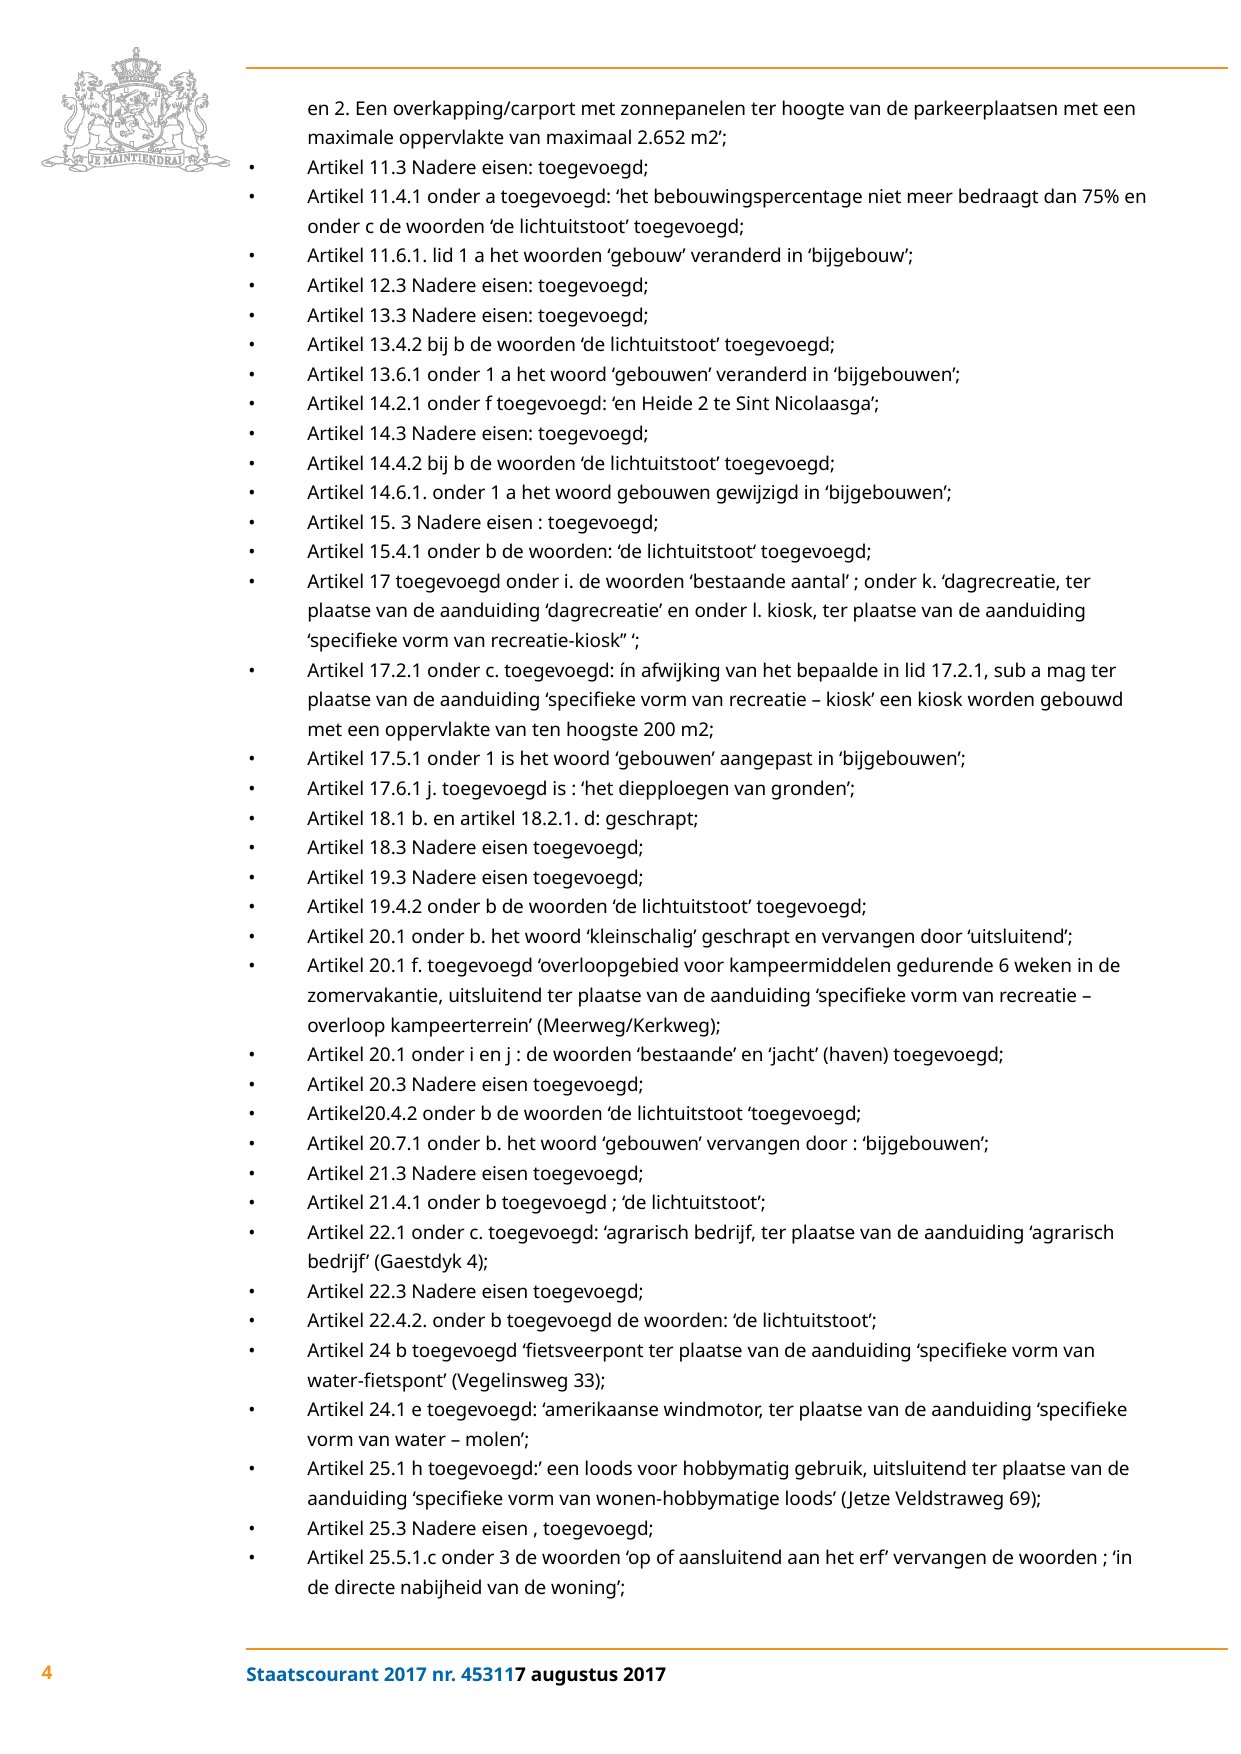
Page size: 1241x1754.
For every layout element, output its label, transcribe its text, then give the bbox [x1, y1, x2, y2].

list Artikel 20.7.1 onder b. het woord ‘gebouwen’ vervangen door : ‘bijgebouwen’; [248, 1130, 1152, 1156]
list Artikel 17.2.1 onder c. toegevoegd: ín afwijking van het bepaalde in lid 17.2.1, sub a mag ter plaatse van de aanduiding ‘specifieke vorm van recreatie – kiosk’ een kiosk worden gebouwd met een oppervlakte van ten hoogste 200 m2; [248, 657, 1152, 742]
list Artikel 20.1 onder b. het woord ‘kleinschalig’ geschrapt en vervangen door ‘uitsluitend’; [248, 923, 1152, 949]
list Artikel 19.3 Nadere eisen toegevoegd; [248, 864, 1152, 890]
list Artikel 19.4.2 onder b de woorden ‘de lichtuitstoot’ toegevoegd; [248, 893, 1152, 919]
list Artikel 12.3 Nadere eisen: toegevoegd; [248, 272, 1152, 298]
list Artikel 15.4.1 onder b de woorden: ‘de lichtuitstoot‘ toegevoegd; [248, 538, 1152, 564]
list Artikel 11.3 Nadere eisen: toegevoegd; [248, 154, 1152, 180]
list Artikel 25.5.1.c onder 3 de woorden ‘op of aansluitend aan het erf’ vervangen de woorden ; ‘in de directe nabijheid van de woning’; [248, 1544, 1152, 1600]
list Artikel 13.6.1 onder 1 a het woord ‘gebouwen’ veranderd in ‘bijgebouwen’; [248, 361, 1152, 387]
list Artikel 18.1 b. en artikel 18.2.1. d: geschrapt; [248, 805, 1152, 831]
list Artikel 25.1 h toegevoegd:’ een loods voor hobbymatig gebruik, uitsluitend ter plaatse van de aanduiding ‘specifieke vorm van wonen-hobbymatige loods’ (Jetze Veldstraweg 69); [248, 1456, 1152, 1511]
list Artikel 22.4.2. onder b toegevoegd de woorden: ‘de lichtuitstoot’; [248, 1308, 1152, 1333]
list Artikel 25.3 Nadere eisen , toegevoegd; [248, 1515, 1152, 1541]
list en 2. Een overkapping/carport met zonnepanelen ter hoogte van de parkeerplaatsen met een maximale oppervlakte van maximaal 2.652 m2’; [248, 95, 1152, 150]
list Artikel 11.6.1. lid 1 a het woorden ‘gebouw’ veranderd in ‘bijgebouw’; [248, 243, 1152, 268]
list Artikel 22.3 Nadere eisen toegevoegd; [248, 1278, 1152, 1304]
list Artikel 15. 3 Nadere eisen : toegevoegd; [248, 509, 1152, 535]
list Artikel 14.6.1. onder 1 a het woord gebouwen gewijzigd in ‘bijgebouwen’; [248, 479, 1152, 505]
list Artikel 24.1 e toegevoegd: ‘amerikaanse windmotor, ter plaatse van de aanduiding ‘specifieke vorm van water – molen’; [248, 1396, 1152, 1452]
list Artikel 21.4.1 onder b toegevoegd ; ‘de lichtuitstoot’; [248, 1189, 1152, 1215]
list Artikel 20.3 Nadere eisen toegevoegd; [248, 1071, 1152, 1097]
list Artikel 14.3 Nadere eisen: toegevoegd; [248, 420, 1152, 446]
list Artikel20.4.2 onder b de woorden ‘de lichtuitstoot ‘toegevoegd; [248, 1101, 1152, 1126]
list Artikel 21.3 Nadere eisen toegevoegd; [248, 1160, 1152, 1186]
list Artikel 20.1 onder i en j : de woorden ‘bestaande’ en ‘jacht’ (haven) toegevoegd; [248, 1041, 1152, 1067]
list Artikel 14.2.1 onder f toegevoegd: ‘en Heide 2 te Sint Nicolaasga’; [248, 391, 1152, 416]
list Artikel 17.6.1 j. toegevoegd is : ‘het diepploegen van gronden’; [248, 775, 1152, 801]
list Artikel 17 toegevoegd onder i. de woorden ‘bestaande aantal’ ; onder k. ‘dagrecreatie, ter plaatse van de aanduiding ‘dagrecreatie’ en onder l. kiosk, ter plaatse van de aanduiding ‘specifieke vorm van recreatie-kiosk’’ ‘; [248, 568, 1152, 653]
picture [41, 47, 231, 172]
list Artikel 14.4.2 bij b de woorden ‘de lichtuitstoot’ toegevoegd; [248, 450, 1152, 476]
list Artikel 17.5.1 onder 1 is het woord ‘gebouwen’ aangepast in ‘bijgebouwen’; [248, 746, 1152, 771]
list Artikel 20.1 f. toegevoegd ‘overloopgebied voor kampeermiddelen gedurende 6 weken in de zomervakantie, uitsluitend ter plaatse van de aanduiding ‘specifieke vorm van recreatie – overloop kampeerterrein’ (Meerweg/Kerkweg); [248, 953, 1152, 1038]
list Artikel 22.1 onder c. toegevoegd: ‘agrarisch bedrijf, ter plaatse van de aanduiding ‘agrarisch bedrijf’ (Gaestdyk 4); [248, 1219, 1152, 1274]
list Artikel 13.4.2 bij b de woorden ‘de lichtuitstoot’ toegevoegd; [248, 331, 1152, 357]
list Artikel 24 b toegevoegd ‘fietsveerpont ter plaatse van de aanduiding ‘specifieke vorm van water-fietspont’ (Vegelinsweg 33); [248, 1337, 1152, 1393]
list Artikel 18.3 Nadere eisen toegevoegd; [248, 834, 1152, 860]
list Artikel 13.3 Nadere eisen: toegevoegd; [248, 302, 1152, 328]
list Artikel 11.4.1 onder a toegevoegd: ‘het bebouwingspercentage niet meer bedraagt dan 75% en onder c de woorden ‘de lichtuitstoot’ toegevoegd; [248, 183, 1152, 239]
